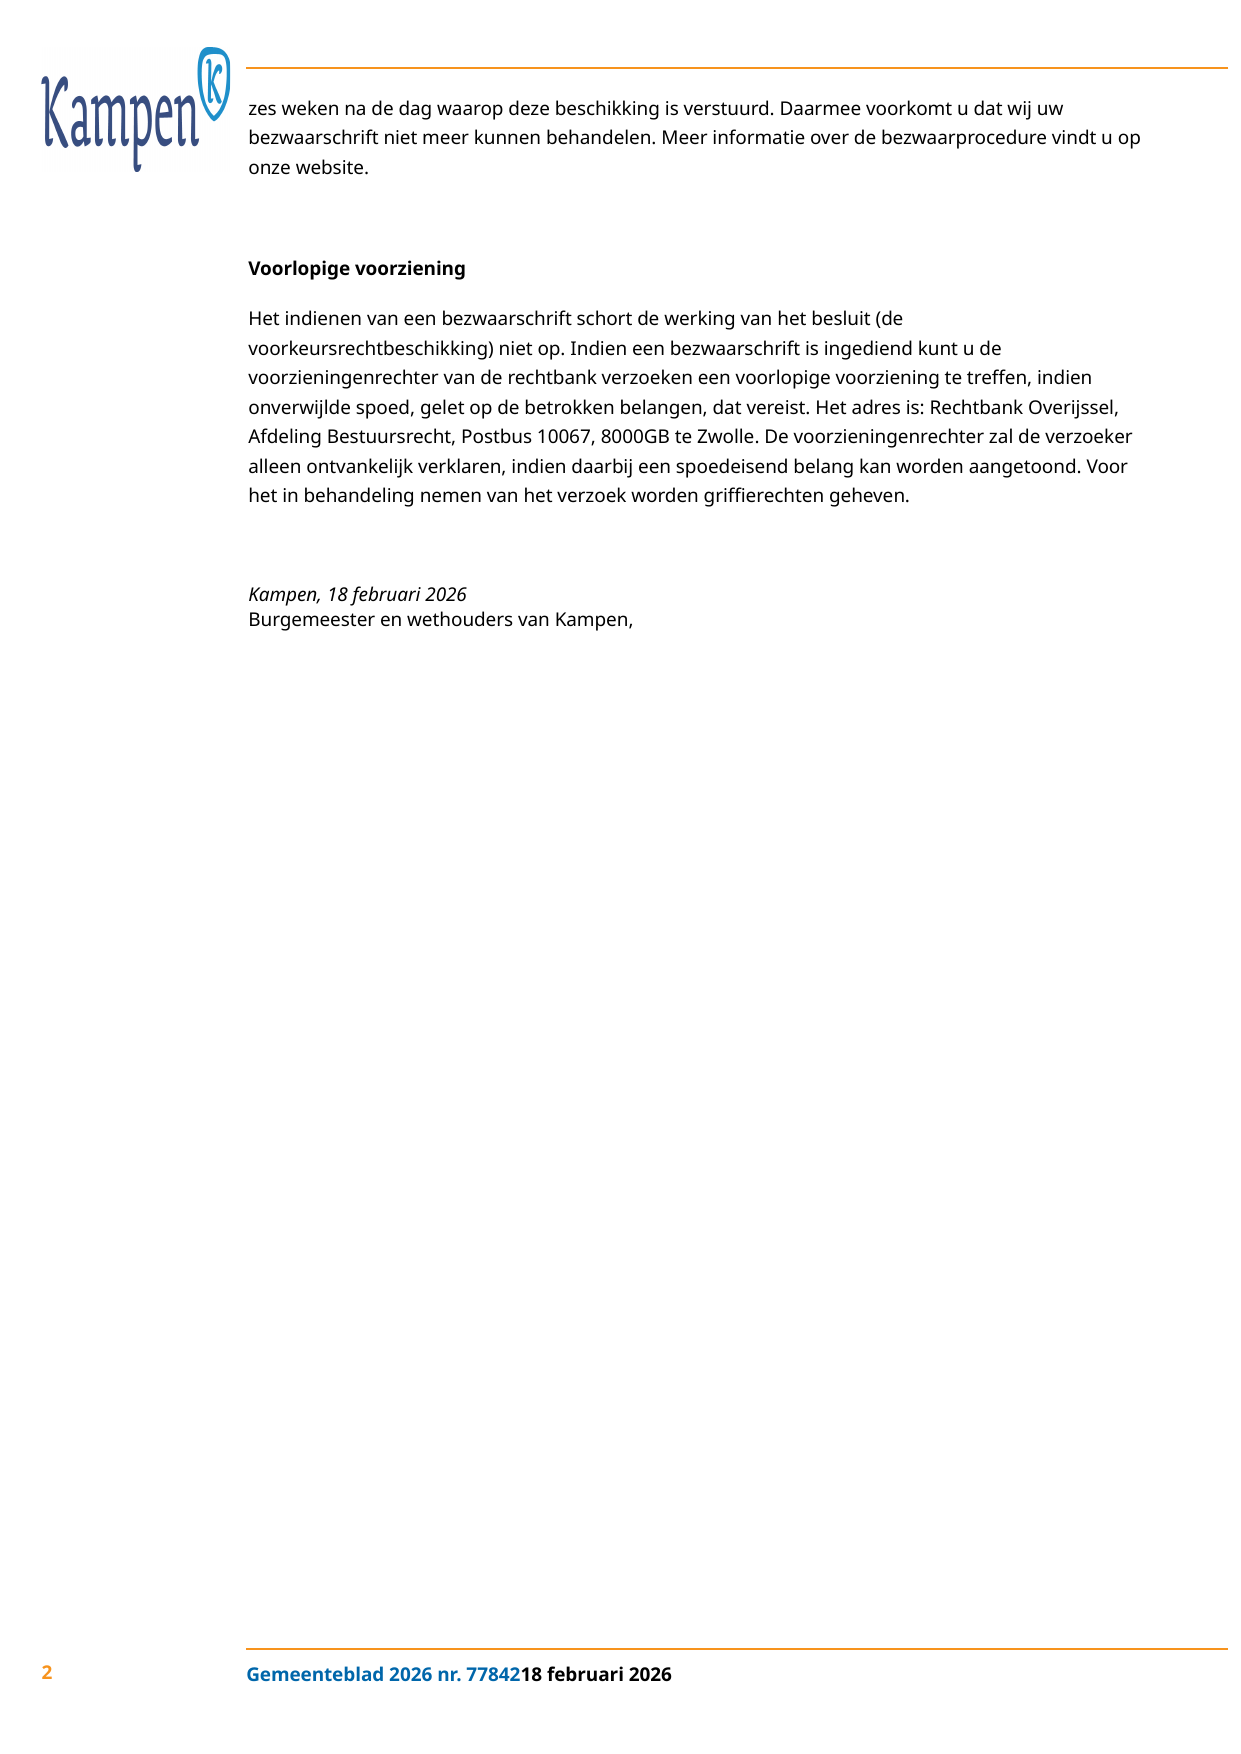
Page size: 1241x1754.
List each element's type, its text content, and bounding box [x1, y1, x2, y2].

picture [41, 47, 231, 172]
text Het indienen van een bezwaarschrift schort de werking van het besluit (de voorkeursrechtbeschikking) niet op. Indien een bezwaarschrift is ingediend kunt u de voorzieningenrechter van de rechtbank verzoeken een voorlopige voorziening te treffen, indien onverwijlde spoed, gelet op de betrokken belangen, dat vereist. Het adres is: Rechtbank Overijssel, Afdeling Bestuursrecht, Postbus 10067, 8000GB te Zwolle. De voorzieningenrechter zal de verzoeker alleen ontvankelijk verklaren, indien daarbij een spoedeisend belang kan worden aangetoond. Voor het in behandeling nemen van het verzoek worden griffierechten geheven. [248, 305, 1152, 508]
text Kampen, 18 februari 2026 [248, 581, 1152, 607]
text Voorlopige voorziening [248, 255, 1152, 281]
text Burgemeester en wethouders van Kampen, [248, 607, 1152, 632]
text zes weken na de dag waarop deze beschikking is verstuurd. Daarmee voorkomt u dat wij uw bezwaarschrift niet meer kunnen behandelen. Meer informatie over de bezwaarprocedure vindt u op onze website. [248, 95, 1152, 180]
